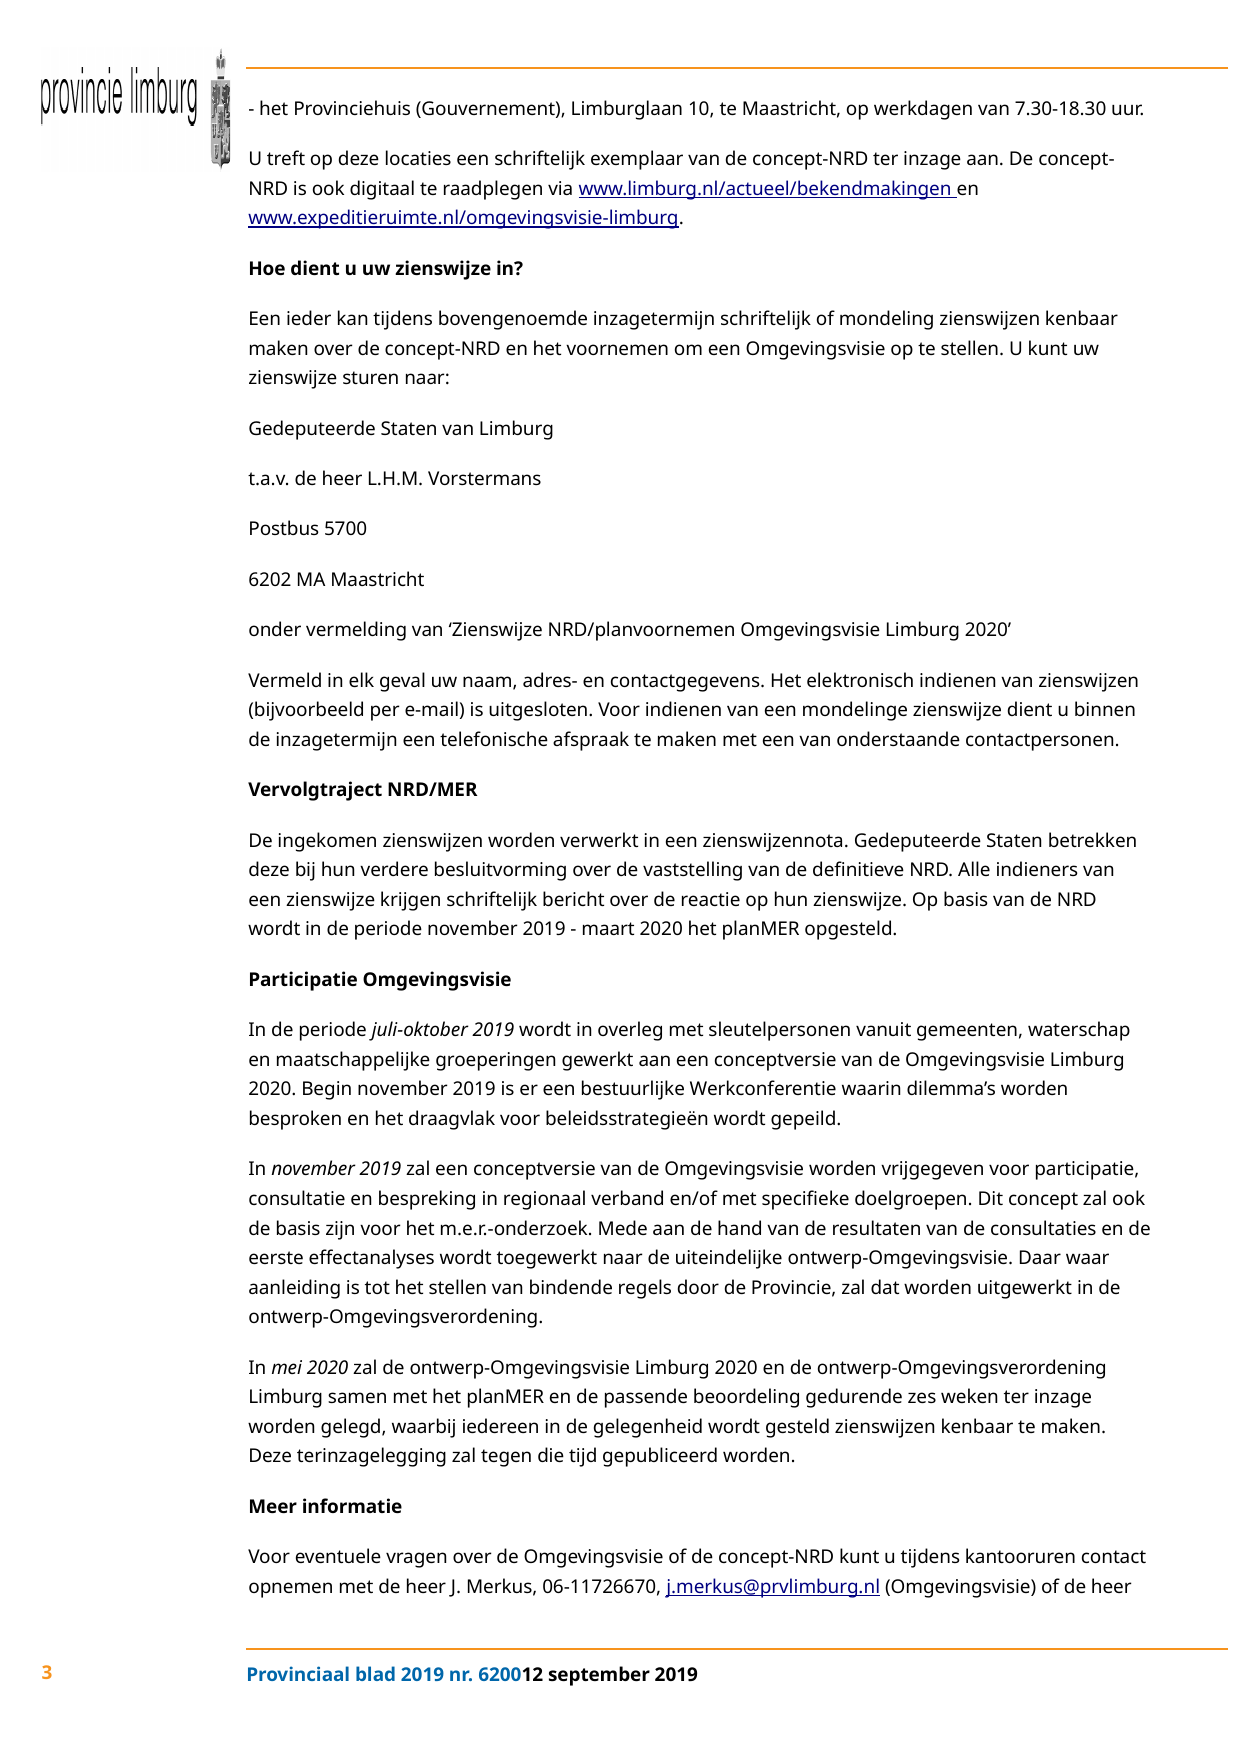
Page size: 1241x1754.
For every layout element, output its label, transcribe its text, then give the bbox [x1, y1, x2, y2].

text Postbus 5700 [248, 516, 1152, 541]
text Meer informatie [248, 1493, 1152, 1519]
text Vervolgtraject NRD/MER [248, 776, 1152, 802]
text De ingekomen zienswijzen worden verwerkt in een zienswijzennota. Gedeputeerde Staten betrekken deze bij hun verdere besluitvorming over de vaststelling van de definitieve NRD. Alle indieners van een zienswijze krijgen schriftelijk bericht over de reactie op hun zienswijze. Op basis van de NRD wordt in de periode november 2019 - maart 2020 het planMER opgesteld. [248, 827, 1152, 941]
text Een ieder kan tijdens bovengenoemde inzagetermijn schriftelijk of mondeling zienswijzen kenbaar maken over de concept-NRD en het voornemen om een Omgevingsvisie op te stellen. U kunt uw zienswijze sturen naar: [248, 305, 1152, 390]
text 6202 MA Maastricht [248, 566, 1152, 592]
text In de periode juli-oktober 2019 wordt in overleg met sleutelpersonen vanuit gemeenten, waterschap en maatschappelijke groeperingen gewerkt aan een conceptversie van de Omgevingsvisie Limburg 2020. Begin november 2019 is er een bestuurlijke Werkconferentie waarin dilemma’s worden besproken en het draagvlak voor beleidsstrategieën wordt gepeild. [248, 1016, 1152, 1131]
text U treft op deze locaties een schriftelijk exemplaar van de concept-NRD ter inzage aan. De concept-NRD is ook digitaal te raadplegen via www.limburg.nl/actueel/bekendmakingen en www.expeditieruimte.nl/omgevingsvisie-limburg. [248, 145, 1152, 230]
text t.a.v. de heer L.H.M. Vorstermans [248, 465, 1152, 491]
text In november 2019 zal een conceptversie van de Omgevingsvisie worden vrijgegeven voor participatie, consultatie en bespreking in regionaal verband en/of met specifieke doelgroepen. Dit concept zal ook de basis zijn voor het m.e.r.-onderzoek. Mede aan de hand van de resultaten van de consultaties en de eerste effectanalyses wordt toegewerkt naar de uiteindelijke ontwerp-Omgevingsvisie. Daar waar aanleiding is tot het stellen van bindende regels door de Provincie, zal dat worden uitgewerkt in de ontwerp-Omgevingsverordening. [248, 1156, 1152, 1329]
text Gedeputeerde Staten van Limburg [248, 415, 1152, 441]
text onder vermelding van ‘Zienswijze NRD/planvoornemen Omgevingsvisie Limburg 2020’ [248, 616, 1152, 642]
text Vermeld in elk geval uw naam, adres- en contactgegevens. Het elektronisch indienen van zienswijzen (bijvoorbeeld per e-mail) is uitgesloten. Voor indienen van een mondelinge zienswijze dient u binnen de inzagetermijn een telefonische afspraak te maken met een van onderstaande contactpersonen. [248, 667, 1152, 752]
text In mei 2020 zal de ontwerp-Omgevingsvisie Limburg 2020 en de ontwerp-Omgevingsverordening Limburg samen met het planMER en de passende beoordeling gedurende zes weken ter inzage worden gelegd, waarbij iedereen in de gelegenheid wordt gesteld zienswijzen kenbaar te maken. Deze terinzagelegging zal tegen die tijd gepubliceerd worden. [248, 1354, 1152, 1468]
picture [41, 47, 231, 172]
text Participatie Omgevingsvisie [248, 966, 1152, 992]
text Hoe dient u uw zienswijze in? [248, 255, 1152, 281]
text - het Provinciehuis (Gouvernement), Limburglaan 10, te Maastricht, op werkdagen van 7.30-18.30 uur. [248, 95, 1152, 121]
text Voor eventuele vragen over de Omgevingsvisie of de concept-NRD kunt u tijdens kantooruren contact opnemen met de heer J. Merkus, 06-11726670, j.merkus@prvlimburg.nl (Omgevingsvisie) of de heer [248, 1543, 1152, 1599]
